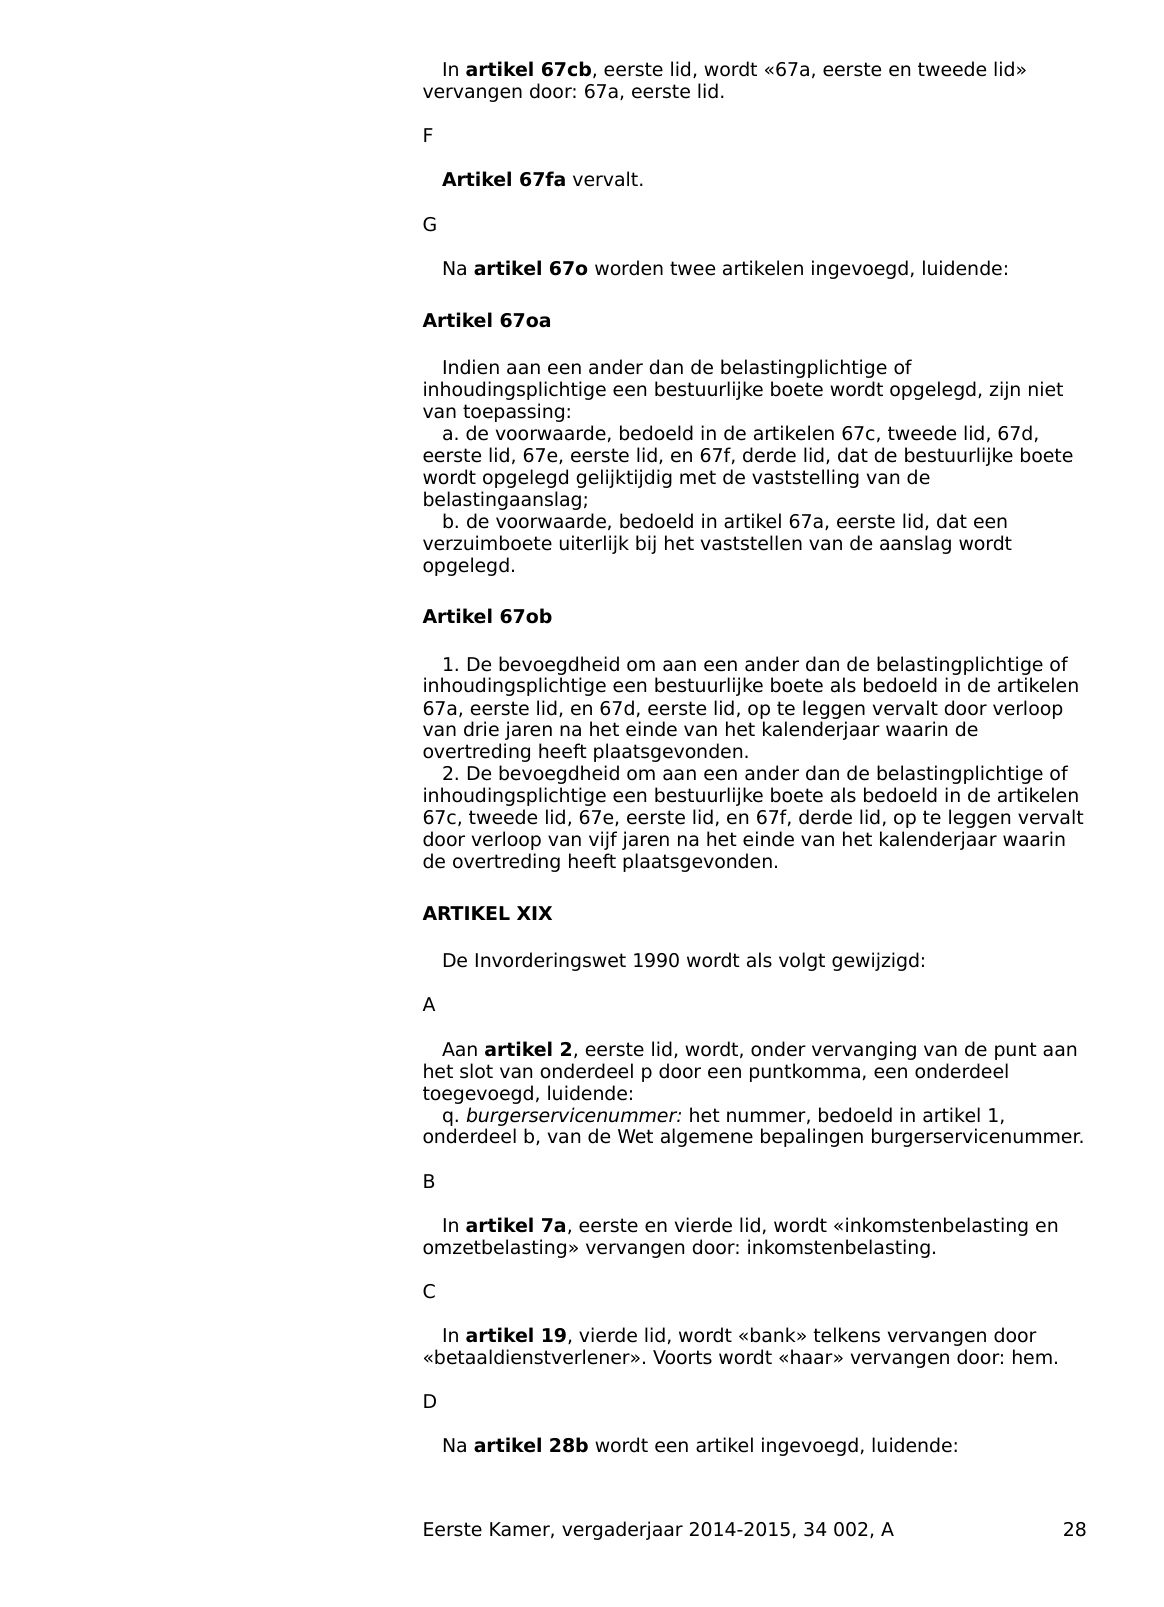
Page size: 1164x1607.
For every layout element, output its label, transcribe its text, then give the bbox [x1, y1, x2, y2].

text De Invorderingswet 1990 wordt als volgt gewijzigd: [422, 950, 1087, 972]
text 2. De bevoegdheid om aan een ander dan de belastingplichtige of inhoudingsplichtige een bestuurlijke boete als bedoeld in de artikelen 67c, tweede lid, 67e, eerste lid, en 67f, derde lid, op te leggen vervalt door verloop van vijf jaren na het einde van het kalenderjaar waarin de overtreding heeft plaatsgevonden. [422, 763, 1087, 873]
text Na artikel 28b wordt een artikel ingevoegd, luidende: [422, 1435, 1087, 1457]
text Na artikel 67o worden twee artikelen ingevoegd, luidende: [422, 258, 1087, 280]
text G [422, 213, 1087, 236]
subtitle ARTIKEL XIX [422, 903, 1087, 925]
text In artikel 19, vierde lid, wordt «bank» telkens vervangen door «betaaldienstverlener». Voorts wordt «haar» vervangen door: hem. [422, 1325, 1087, 1369]
text q. burgerservicenummer: het nummer, bedoeld in artikel 1, onderdeel b, van de Wet algemene bepalingen burgerservicenummer. [422, 1104, 1087, 1148]
text 1. De bevoegdheid om aan een ander dan de belastingplichtige of inhoudingsplichtige een bestuurlijke boete als bedoeld in de artikelen 67a, eerste lid, en 67d, eerste lid, op te leggen vervalt door verloop van drie jaren na het einde van het kalenderjaar waarin de overtreding heeft plaatsgevonden. [422, 653, 1087, 763]
text Artikel 67fa vervalt. [422, 169, 1087, 191]
text F [422, 125, 1087, 147]
text C [422, 1281, 1087, 1303]
text Indien aan een ander dan de belastingplichtige of inhoudingsplichtige een bestuurlijke boete wordt opgelegd, zijn niet van toepassing: [422, 357, 1087, 423]
subtitle Artikel 67ob [422, 606, 1087, 628]
text B [422, 1171, 1087, 1193]
text b. de voorwaarde, bedoeld in artikel 67a, eerste lid, dat een verzuimboete uiterlijk bij het vaststellen van de aanslag wordt opgelegd. [422, 511, 1087, 576]
text A [422, 994, 1087, 1016]
text Aan artikel 2, eerste lid, wordt, onder vervanging van de punt aan het slot van onderdeel p door een puntkomma, een onderdeel toegevoegd, luidende: [422, 1038, 1087, 1104]
text a. de voorwaarde, bedoeld in de artikelen 67c, tweede lid, 67d, eerste lid, 67e, eerste lid, en 67f, derde lid, dat de bestuurlijke boete wordt opgelegd gelijktijdig met de vaststelling van de belastingaanslag; [422, 423, 1087, 511]
subtitle Artikel 67oa [422, 310, 1087, 332]
text D [422, 1391, 1087, 1413]
text In artikel 7a, eerste en vierde lid, wordt «inkomstenbelasting en omzetbelasting» vervangen door: inkomstenbelasting. [422, 1215, 1087, 1259]
text In artikel 67cb, eerste lid, wordt «67a, eerste en tweede lid» vervangen door: 67a, eerste lid. [422, 59, 1087, 103]
